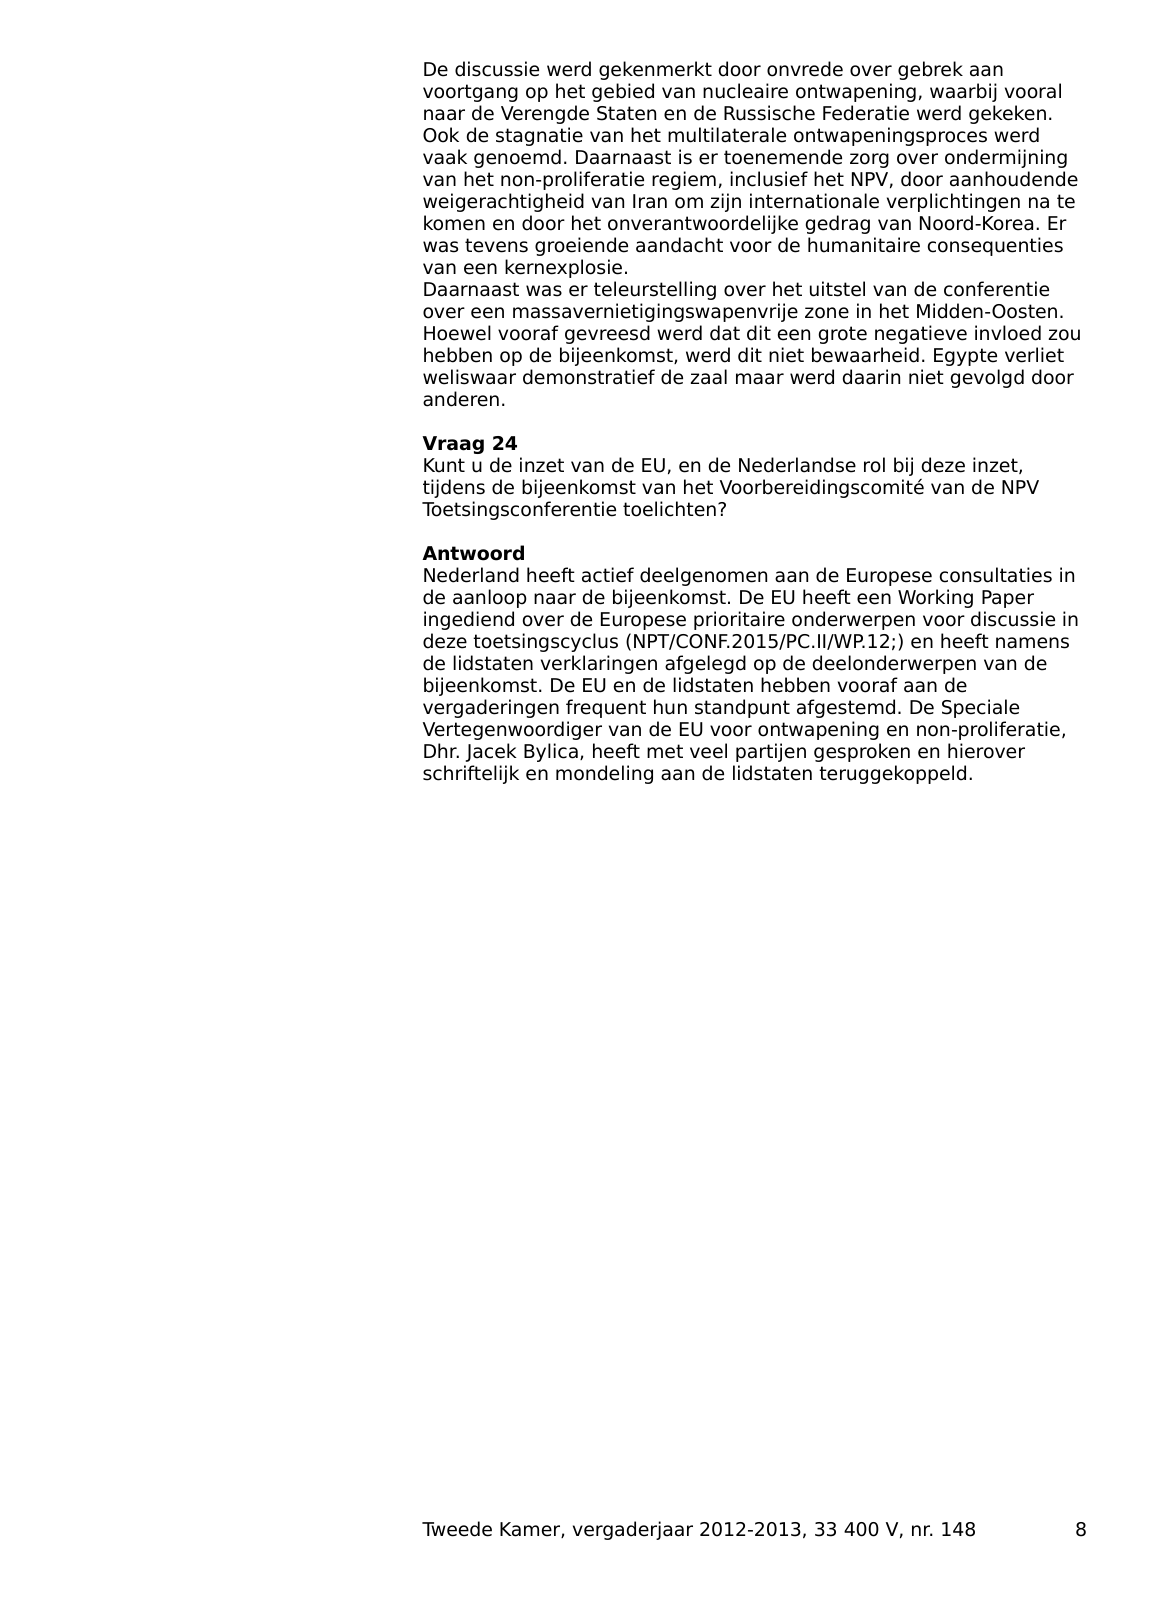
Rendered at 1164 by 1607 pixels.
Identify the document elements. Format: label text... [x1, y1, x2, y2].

text Daarnaast was er teleurstelling over het uitstel van de conferentie over een massavernietigingswapenvrije zone in het Midden-Oosten. Hoewel vooraf gevreesd werd dat dit een grote negatieve invloed zou hebben op de bijeenkomst, werd dit niet bewaarheid. Egypte verliet weliswaar demonstratief de zaal maar werd daarin niet gevolgd door anderen. [422, 279, 1087, 411]
text De discussie werd gekenmerkt door onvrede over gebrek aan voortgang op het gebied van nucleaire ontwapening, waarbij vooral naar de Verengde Staten en de Russische Federatie werd gekeken. Ook de stagnatie van het multilaterale ontwapeningsproces werd vaak genoemd. Daarnaast is er toenemende zorg over ondermijning van het non-proliferatie regiem, inclusief het NPV, door aanhoudende weigerachtigheid van Iran om zijn internationale verplichtingen na te komen en door het onverantwoordelijke gedrag van Noord-Korea. Er was tevens groeiende aandacht voor de humanitaire consequenties van een kernexplosie. [422, 59, 1087, 279]
text Vraag 24 [422, 433, 1087, 455]
text Antwoord [422, 543, 1087, 565]
text Nederland heeft actief deelgenomen aan de Europese consultaties in de aanloop naar de bijeenkomst. De EU heeft een Working Paper ingediend over de Europese prioritaire onderwerpen voor discussie in deze toetsingscyclus (NPT/CONF.2015/PC.II/WP.12;) en heeft namens de lidstaten verklaringen afgelegd op de deelonderwerpen van de bijeenkomst. De EU en de lidstaten hebben vooraf aan de vergaderingen frequent hun standpunt afgestemd. De Speciale Vertegenwoordiger van de EU voor ontwapening en non-proliferatie, Dhr. Jacek Bylica, heeft met veel partijen gesproken en hierover schriftelijk en mondeling aan de lidstaten teruggekoppeld. [422, 565, 1087, 785]
text Kunt u de inzet van de EU, en de Nederlandse rol bij deze inzet, tijdens de bijeenkomst van het Voorbereidingscomité van de NPV Toetsingsconferentie toelichten? [422, 455, 1087, 521]
